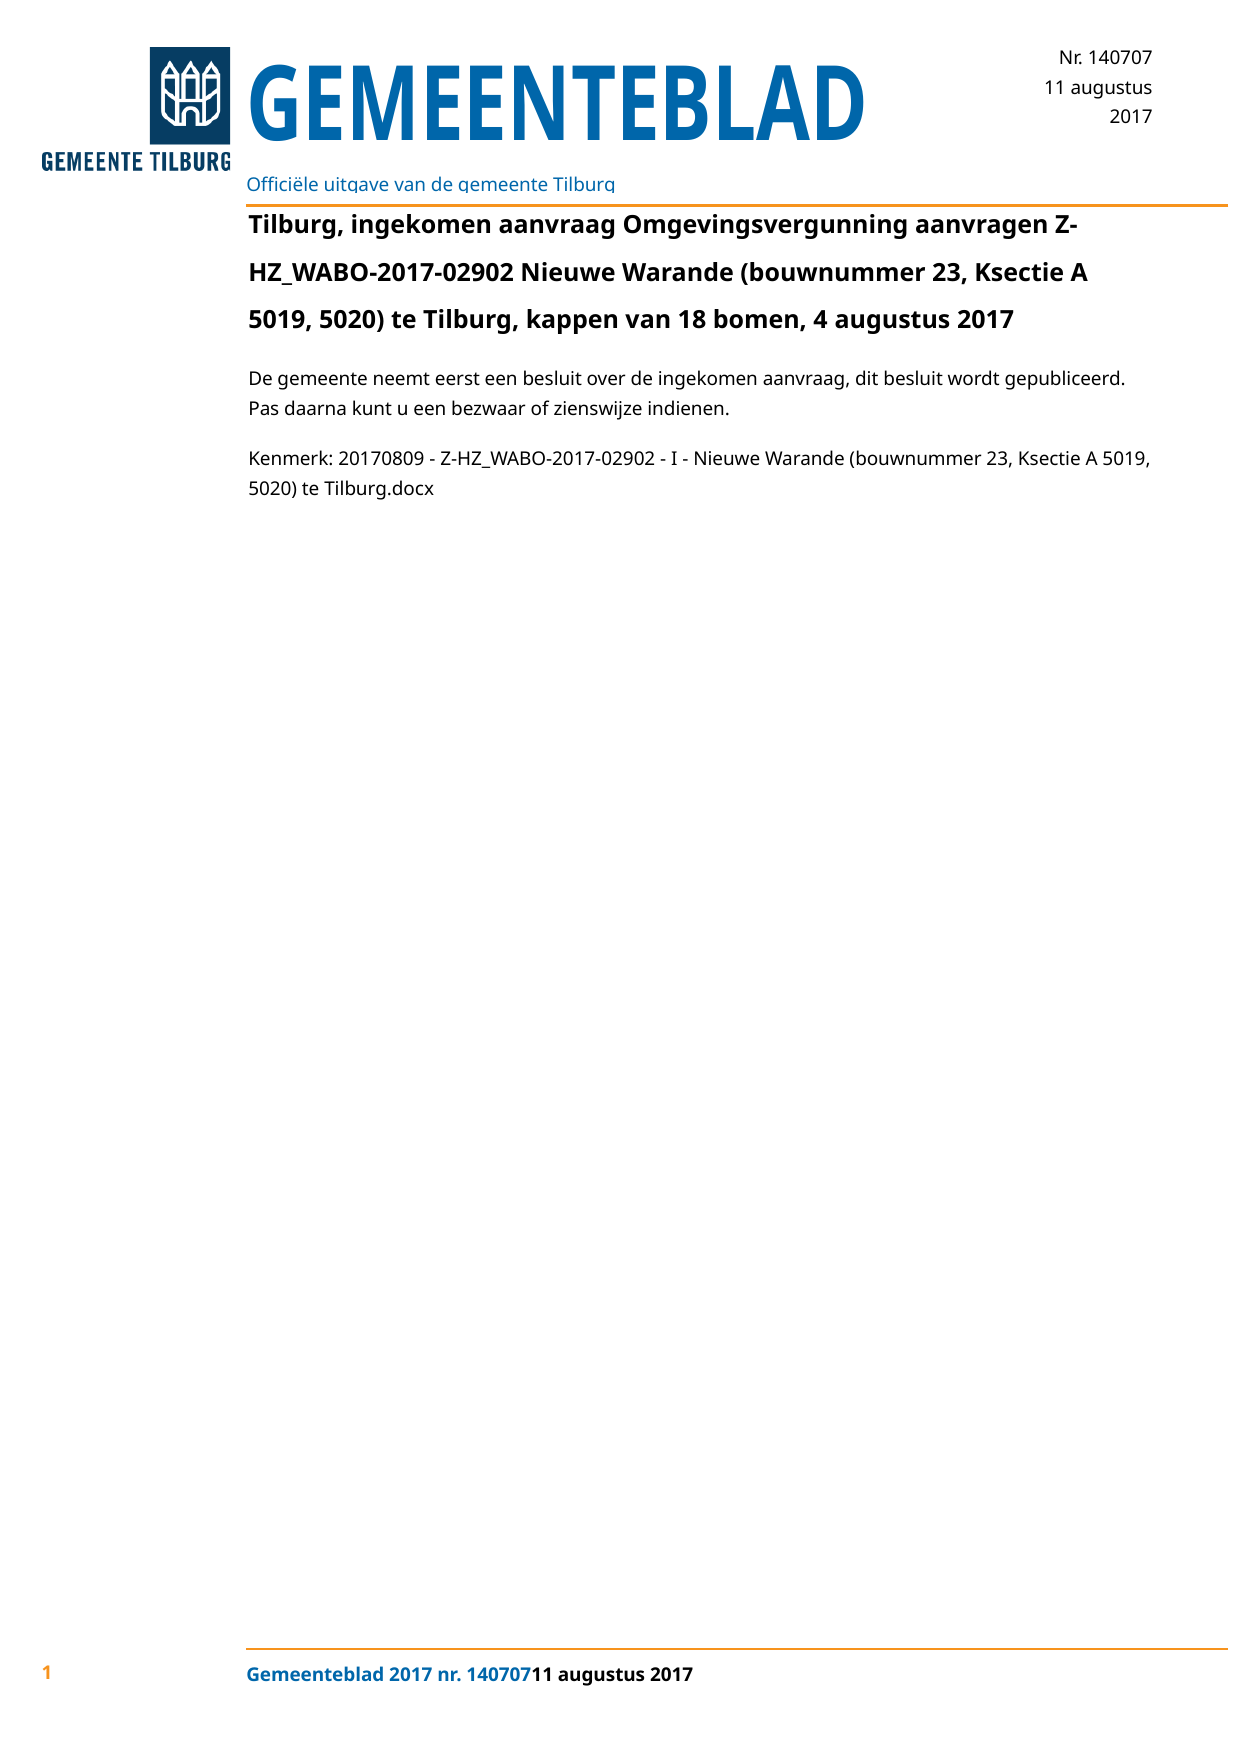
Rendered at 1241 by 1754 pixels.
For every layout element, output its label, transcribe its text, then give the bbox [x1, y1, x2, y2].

text Kenmerk: 20170809 - Z-HZ_WABO-2017-02902 - I - Nieuwe Warande (bouwnummer 23, Ksectie A 5019, 5020) te Tilburg.docx [248, 446, 1152, 501]
text De gemeente neemt eerst een besluit over de ingekomen aanvraag, dit besluit wordt gepubliceerd. Pas daarna kunt u een bezwaar of zienswijze indienen. [248, 366, 1152, 421]
text Tilburg, ingekomen aanvraag Omgevingsvergunning aanvragen Z-HZ_WABO-2017-02902 Nieuwe Warande (bouwnummer 23, Ksectie A 5019, 5020) te Tilburg, kappen van 18 bomen, 4 augustus 2017 [248, 207, 1152, 336]
picture [41, 47, 231, 172]
